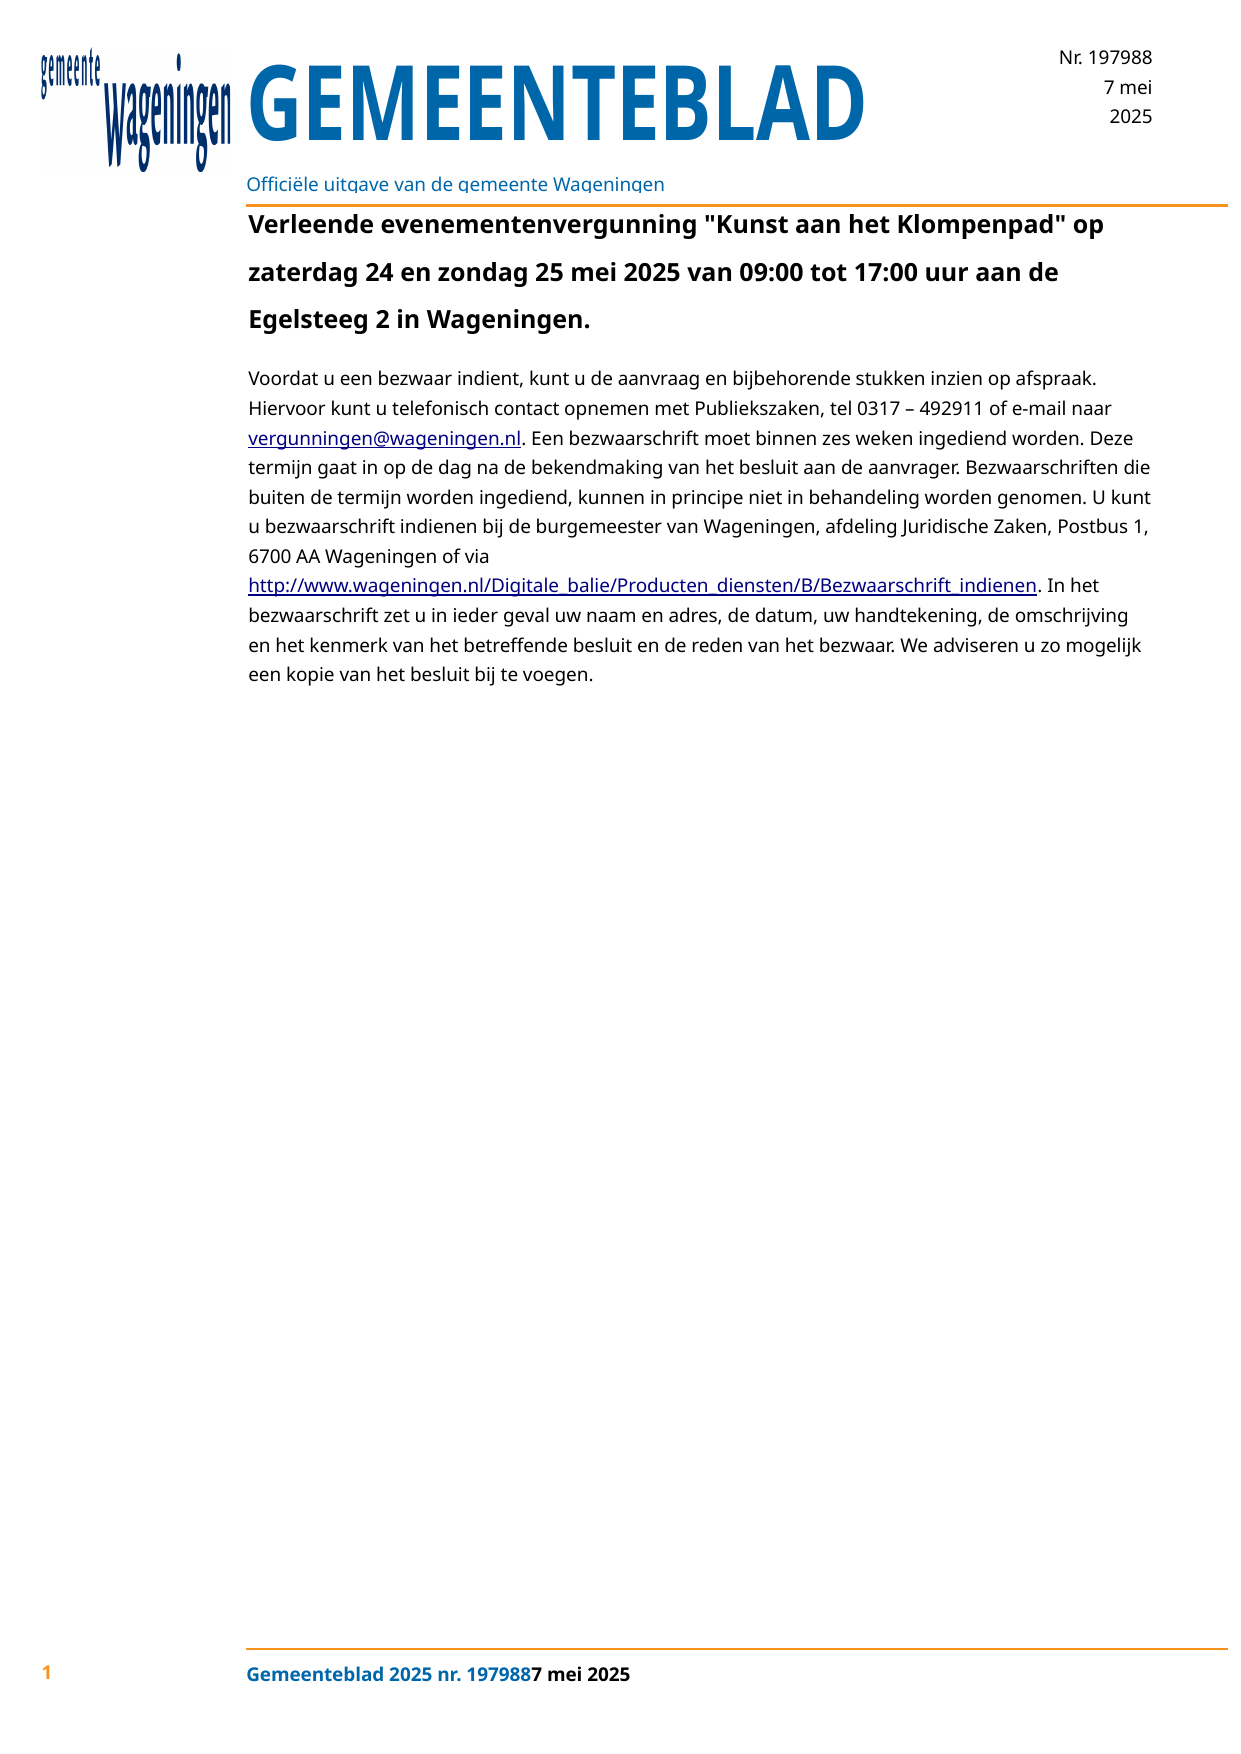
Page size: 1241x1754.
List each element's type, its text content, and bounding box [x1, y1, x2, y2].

picture [41, 47, 231, 172]
text Verleende evenementenvergunning "Kunst aan het Klompenpad" op zaterdag 24 en zondag 25 mei 2025 van 09:00 tot 17:00 uur aan de Egelsteeg 2 in Wageningen. [248, 207, 1152, 336]
text Voordat u een bezwaar indient, kunt u de aanvraag en bijbehorende stukken inzien op afspraak. Hiervoor kunt u telefonisch contact opnemen met Publiekszaken, tel 0317 – 492911 of e-mail naar vergunningen@wageningen.nl. Een bezwaarschrift moet binnen zes weken ingediend worden. Deze termijn gaat in op de dag na de bekendmaking van het besluit aan de aanvrager. Bezwaarschriften die buiten de termijn worden ingediend, kunnen in principe niet in behandeling worden genomen. U kunt u bezwaarschrift indienen bij de burgemeester van Wageningen, afdeling Juridische Zaken, Postbus 1, 6700 AA Wageningen of via http://www.wageningen.nl/Digitale_balie/Producten_diensten/B/Bezwaarschrift_indienen. In het bezwaarschrift zet u in ieder geval uw naam en adres, de datum, uw handtekening, de omschrijving en het kenmerk van het betreffende besluit en de reden van het bezwaar. We adviseren u zo mogelijk een kopie van het besluit bij te voegen. [248, 366, 1152, 687]
